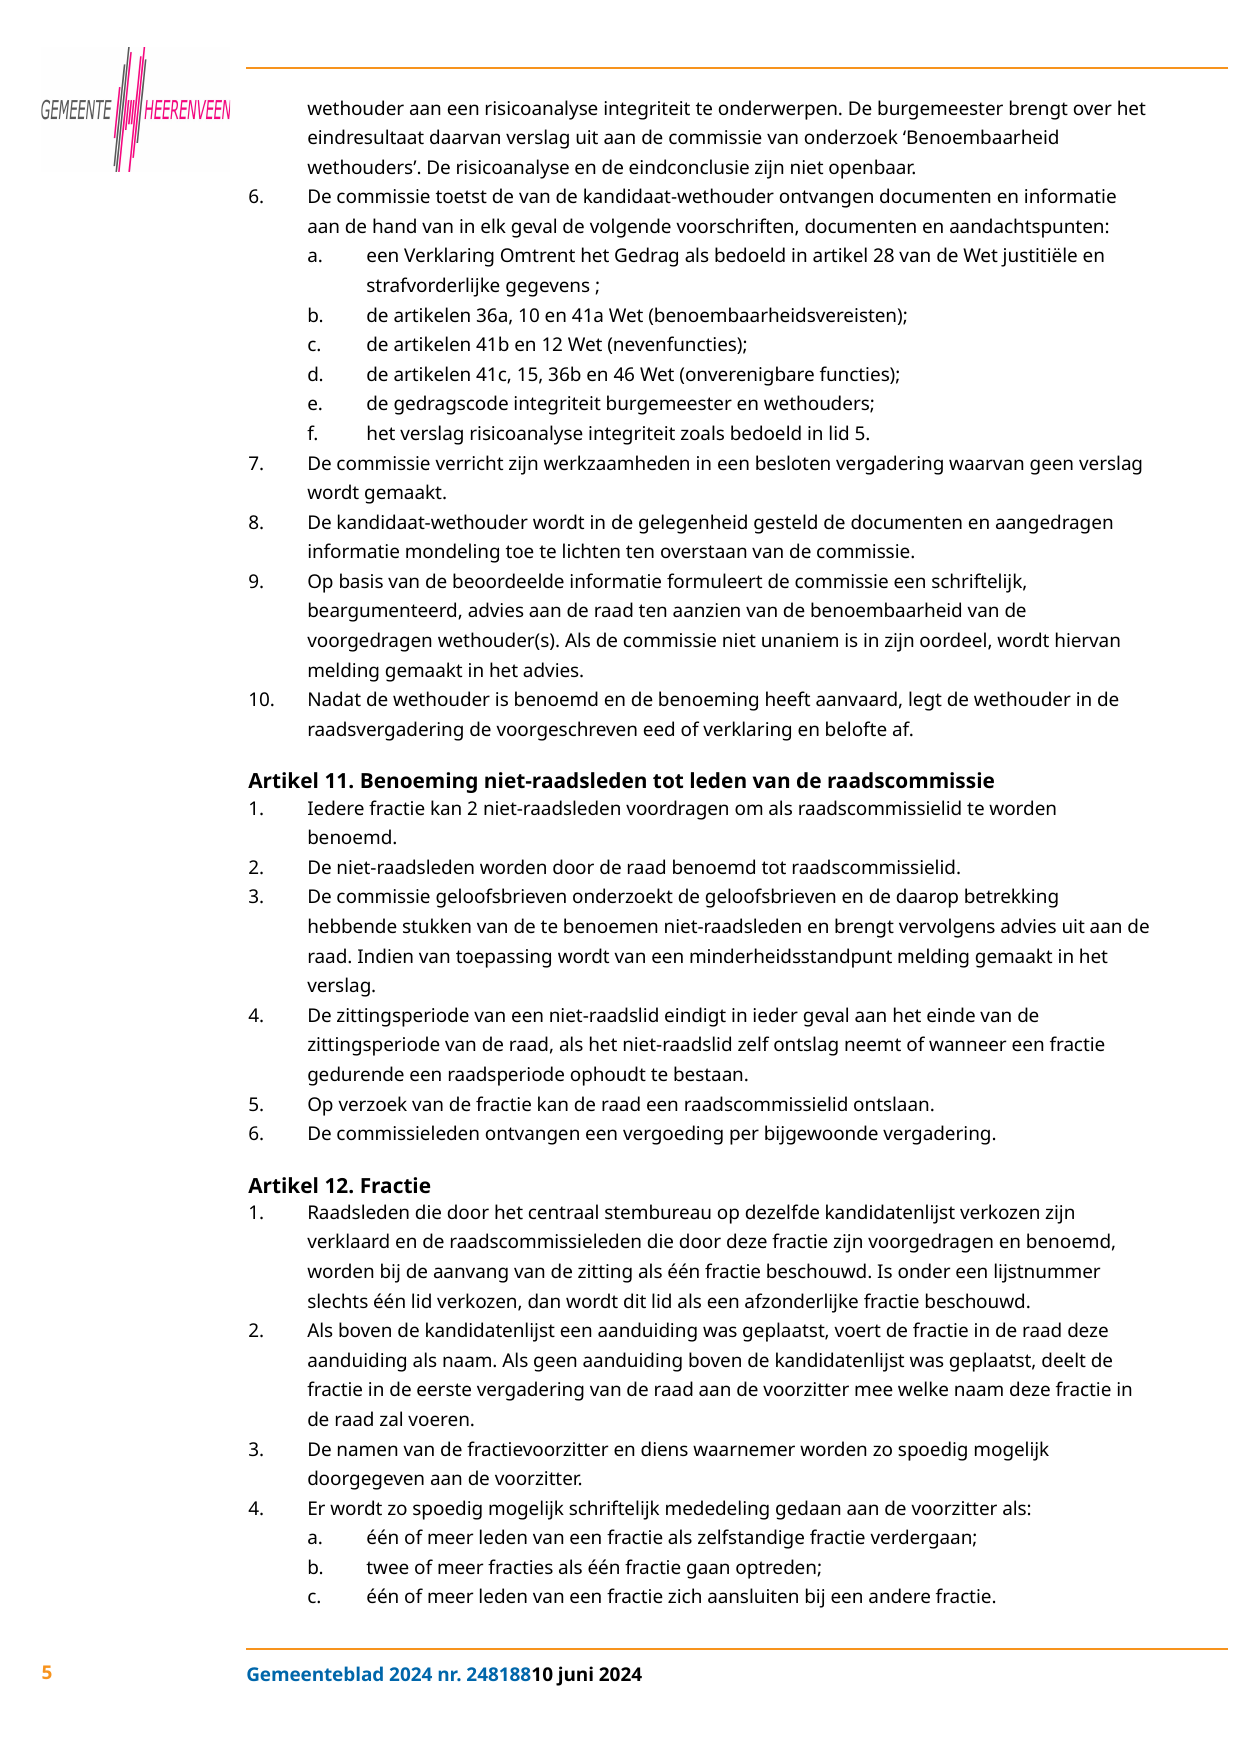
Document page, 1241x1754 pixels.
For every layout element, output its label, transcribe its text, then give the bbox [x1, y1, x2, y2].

picture [41, 47, 231, 172]
list één of meer leden van een fractie zich aansluiten bij een andere fractie. [307, 1584, 1152, 1609]
text Artikel 11. Benoeming niet-raadsleden tot leden van de raadscommissie [248, 766, 1152, 795]
list De commissieleden ontvangen een vergoeding per bijgewoonde vergadering. [248, 1120, 1152, 1146]
list Er wordt zo spoedig mogelijk schriftelijk mededeling gedaan aan de voorzitter als: [248, 1495, 1152, 1521]
list één of meer leden van een fractie als zelfstandige fractie verdergaan; [307, 1524, 1152, 1550]
list Raadsleden die door het centraal stembureau op dezelfde kandidatenlijst verkozen zijn verklaard en de raadscommissieleden die door deze fractie zijn voorgedragen en benoemd, worden bij de aanvang van de zitting als één fractie beschouwd. Is onder een lijstnummer slechts één lid verkozen, dan wordt dit lid als een afzonderlijke fractie beschouwd. [248, 1199, 1152, 1314]
list Als boven de kandidatenlijst een aanduiding was geplaatst, voert de fractie in de raad deze aanduiding als naam. Als geen aanduiding boven de kandidatenlijst was geplaatst, deelt de fractie in de eerste vergadering van de raad aan de voorzitter mee welke naam deze fractie in de raad zal voeren. [248, 1317, 1152, 1432]
list Op basis van de beoordeelde informatie formuleert de commissie een schriftelijk, beargumenteerd, advies aan de raad ten aanzien van de benoembaarheid van de voorgedragen wethouder(s). Als de commissie niet unaniem is in zijn oordeel, wordt hiervan melding gemaakt in het advies. [248, 568, 1152, 683]
list De zittingsperiode van een niet-raadslid eindigt in ieder geval aan het einde van de zittingsperiode van de raad, als het niet-raadslid zelf ontslag neemt of wanneer een fractie gedurende een raadsperiode ophoudt te bestaan. [248, 1002, 1152, 1087]
text Artikel 12. Fractie [248, 1171, 1152, 1199]
list de artikelen 36a, 10 en 41a Wet (benoembaarheidsvereisten); [307, 302, 1152, 328]
list de artikelen 41c, 15, 36b en 46 Wet (onverenigbare functies); [307, 361, 1152, 387]
list een Verklaring Omtrent het Gedrag als bedoeld in artikel 28 van de Wet justitiële en strafvorderlijke gegevens ; [307, 243, 1152, 298]
list De commissie toetst de van de kandidaat-wethouder ontvangen documenten en informatie aan de hand van in elk geval de volgende voorschriften, documenten en aandachtspunten: [248, 183, 1152, 239]
list Iedere fractie kan 2 niet-raadsleden voordragen om als raadscommissielid te worden benoemd. [248, 795, 1152, 850]
list het verslag risicoanalyse integriteit zoals bedoeld in lid 5. [307, 420, 1152, 446]
list De commissie verricht zijn werkzaamheden in een besloten vergadering waarvan geen verslag wordt gemaakt. [248, 450, 1152, 505]
list Op verzoek van de fractie kan de raad een raadscommissielid ontslaan. [248, 1091, 1152, 1116]
list De niet-raadsleden worden door de raad benoemd tot raadscommissielid. [248, 854, 1152, 880]
list De namen van de fractievoorzitter en diens waarnemer worden zo spoedig mogelijk doorgegeven aan de voorzitter. [248, 1436, 1152, 1491]
list de gedragscode integriteit burgemeester en wethouders; [307, 391, 1152, 416]
list wethouder aan een risicoanalyse integriteit te onderwerpen. De burgemeester brengt over het eindresultaat daarvan verslag uit aan de commissie van onderzoek ‘Benoembaarheid wethouders’. De risicoanalyse en de eindconclusie zijn niet openbaar. [248, 95, 1152, 180]
list de artikelen 41b en 12 Wet (nevenfuncties); [307, 331, 1152, 357]
list De kandidaat-wethouder wordt in de gelegenheid gesteld de documenten en aangedragen informatie mondeling toe te lichten ten overstaan van de commissie. [248, 509, 1152, 564]
list twee of meer fracties als één fractie gaan optreden; [307, 1554, 1152, 1580]
list De commissie geloofsbrieven onderzoekt de geloofsbrieven en de daarop betrekking hebbende stukken van de te benoemen niet-raadsleden en brengt vervolgens advies uit aan de raad. Indien van toepassing wordt van een minderheidsstandpunt melding gemaakt in het verslag. [248, 884, 1152, 998]
list Nadat de wethouder is benoemd en de benoeming heeft aanvaard, legt de wethouder in de raadsvergadering de voorgeschreven eed of verklaring en belofte af. [248, 686, 1152, 742]
